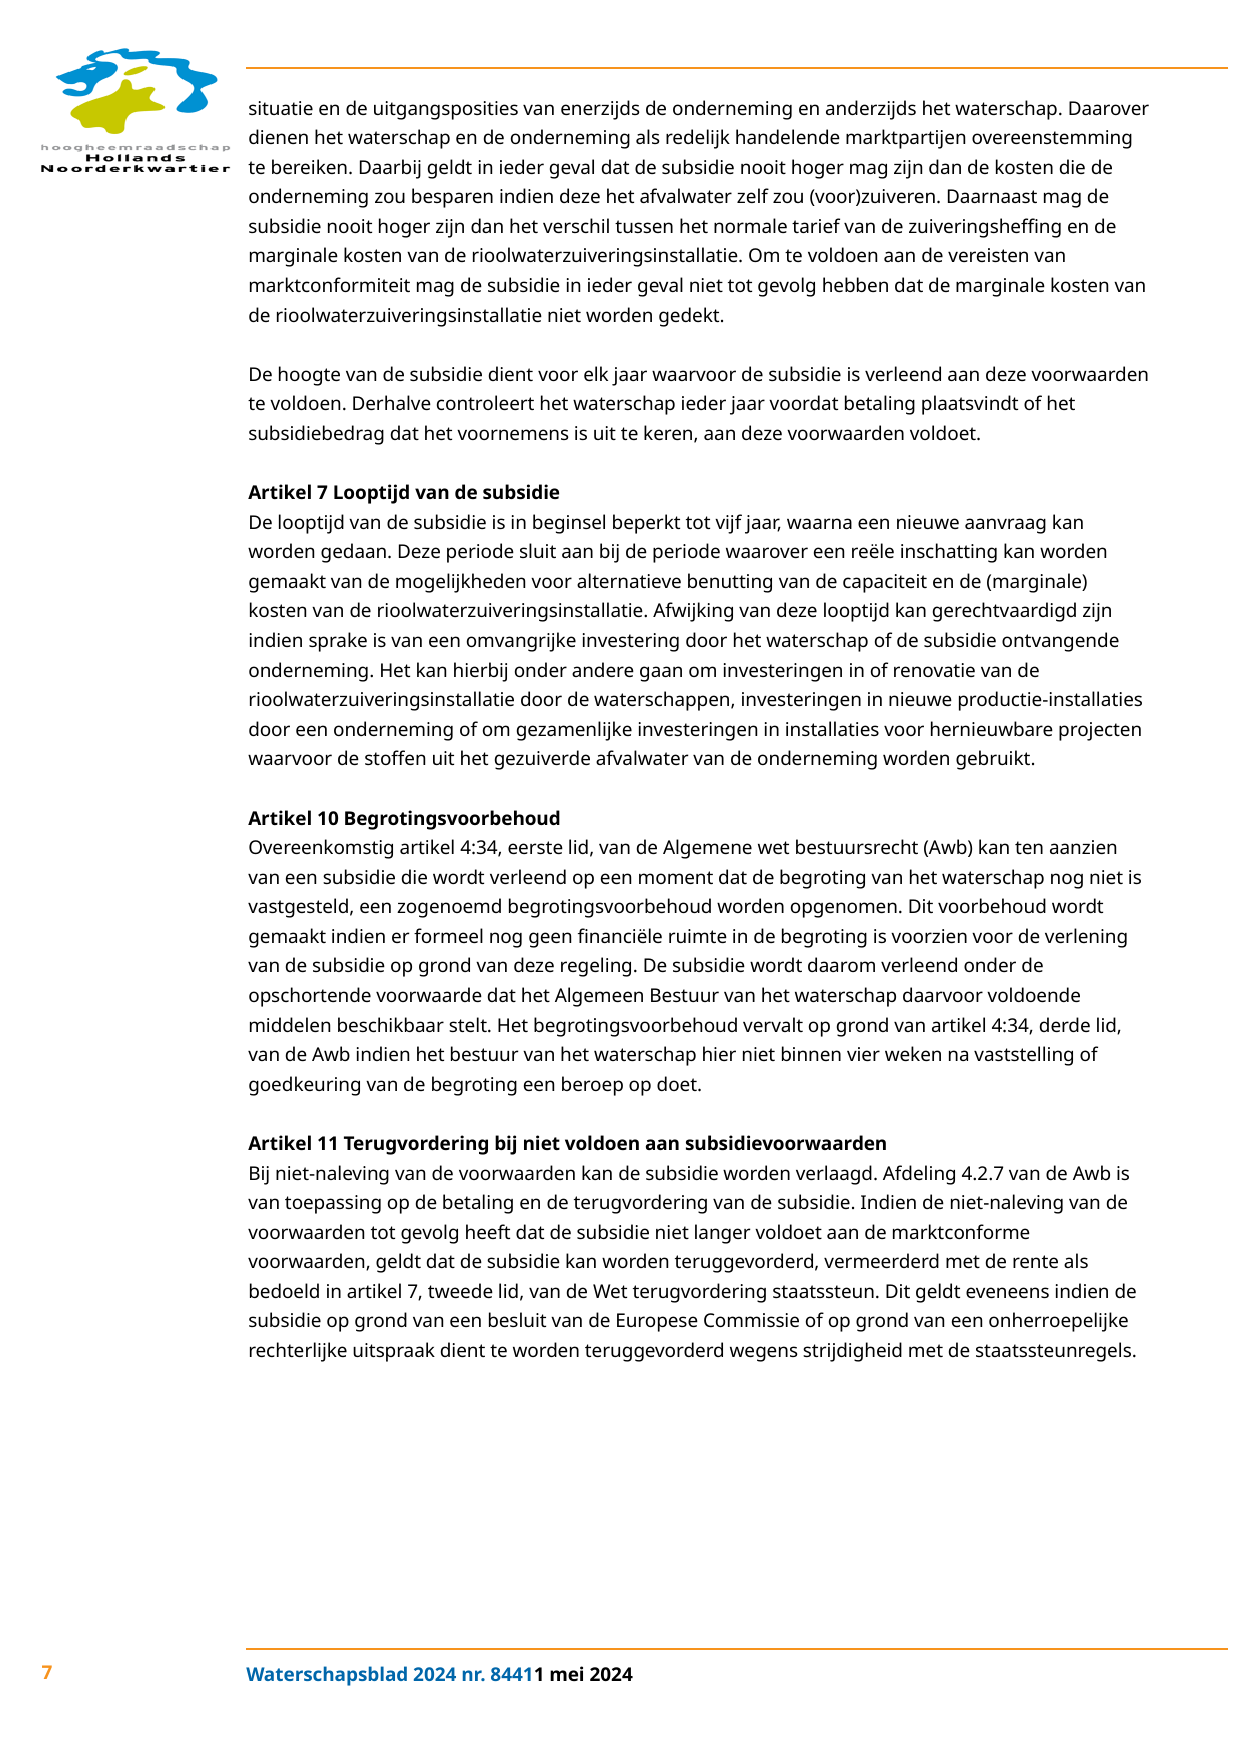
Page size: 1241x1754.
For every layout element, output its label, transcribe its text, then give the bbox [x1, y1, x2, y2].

text situatie en de uitgangsposities van enerzijds de onderneming en anderzijds het waterschap. Daarover dienen het waterschap en de onderneming als redelijk handelende marktpartijen overeenstemming te bereiken. Daarbij geldt in ieder geval dat de subsidie nooit hoger mag zijn dan de kosten die de onderneming zou besparen indien deze het afvalwater zelf zou (voor)zuiveren. Daarnaast mag de subsidie nooit hoger zijn dan het verschil tussen het normale tarief van de zuiveringsheffing en de marginale kosten van de rioolwaterzuiveringsinstallatie. Om te voldoen aan de vereisten van marktconformiteit mag de subsidie in ieder geval niet tot gevolg hebben dat de marginale kosten van de rioolwaterzuiveringsinstallatie niet worden gedekt. [248, 95, 1152, 328]
text Artikel 10 Begrotingsvoorbehoud [248, 805, 1152, 831]
text Artikel 7 Looptijd van de subsidie [248, 479, 1152, 505]
text Artikel 11 Terugvordering bij niet voldoen aan subsidievoorwaarden [248, 1130, 1152, 1156]
text Overeenkomstig artikel 4:34, eerste lid, van de Algemene wet bestuursrecht (Awb) kan ten aanzien van een subsidie die wordt verleend op een moment dat de begroting van het waterschap nog niet is vastgesteld, een zogenoemd begrotingsvoorbehoud worden opgenomen. Dit voorbehoud wordt gemaakt indien er formeel nog geen financiële ruimte in de begroting is voorzien voor de verlening van de subsidie op grond van deze regeling. De subsidie wordt daarom verleend onder de opschortende voorwaarde dat het Algemeen Bestuur van het waterschap daarvoor voldoende middelen beschikbaar stelt. Het begrotingsvoorbehoud vervalt op grond van artikel 4:34, derde lid, van de Awb indien het bestuur van het waterschap hier niet binnen vier weken na vaststelling of goedkeuring van de begroting een beroep op doet. [248, 834, 1152, 1097]
text De hoogte van de subsidie dient voor elk jaar waarvoor de subsidie is verleend aan deze voorwaarden te voldoen. Derhalve controleert het waterschap ieder jaar voordat betaling plaatsvindt of het subsidiebedrag dat het voornemens is uit te keren, aan deze voorwaarden voldoet. [248, 361, 1152, 446]
picture [41, 47, 231, 172]
text Bij niet-naleving van de voorwaarden kan de subsidie worden verlaagd. Afdeling 4.2.7 van de Awb is van toepassing op de betaling en de terugvordering van de subsidie. Indien de niet-naleving van de voorwaarden tot gevolg heeft dat de subsidie niet langer voldoet aan de marktconforme voorwaarden, geldt dat de subsidie kan worden teruggevorderd, vermeerderd met de rente als bedoeld in artikel 7, tweede lid, van de Wet terugvordering staatssteun. Dit geldt eveneens indien de subsidie op grond van een besluit van de Europese Commissie of op grond van een onherroepelijke rechterlijke uitspraak dient te worden teruggevorderd wegens strijdigheid met de staatssteunregels. [248, 1160, 1152, 1363]
text De looptijd van de subsidie is in beginsel beperkt tot vijf jaar, waarna een nieuwe aanvraag kan worden gedaan. Deze periode sluit aan bij de periode waarover een reële inschatting kan worden gemaakt van de mogelijkheden voor alternatieve benutting van de capaciteit en de (marginale) kosten van de rioolwaterzuiveringsinstallatie. Afwijking van deze looptijd kan gerechtvaardigd zijn indien sprake is van een omvangrijke investering door het waterschap of de subsidie ontvangende onderneming. Het kan hierbij onder andere gaan om investeringen in of renovatie van de rioolwaterzuiveringsinstallatie door de waterschappen, investeringen in nieuwe productie-installaties door een onderneming of om gezamenlijke investeringen in installaties voor hernieuwbare projecten waarvoor de stoffen uit het gezuiverde afvalwater van de onderneming worden gebruikt. [248, 509, 1152, 771]
